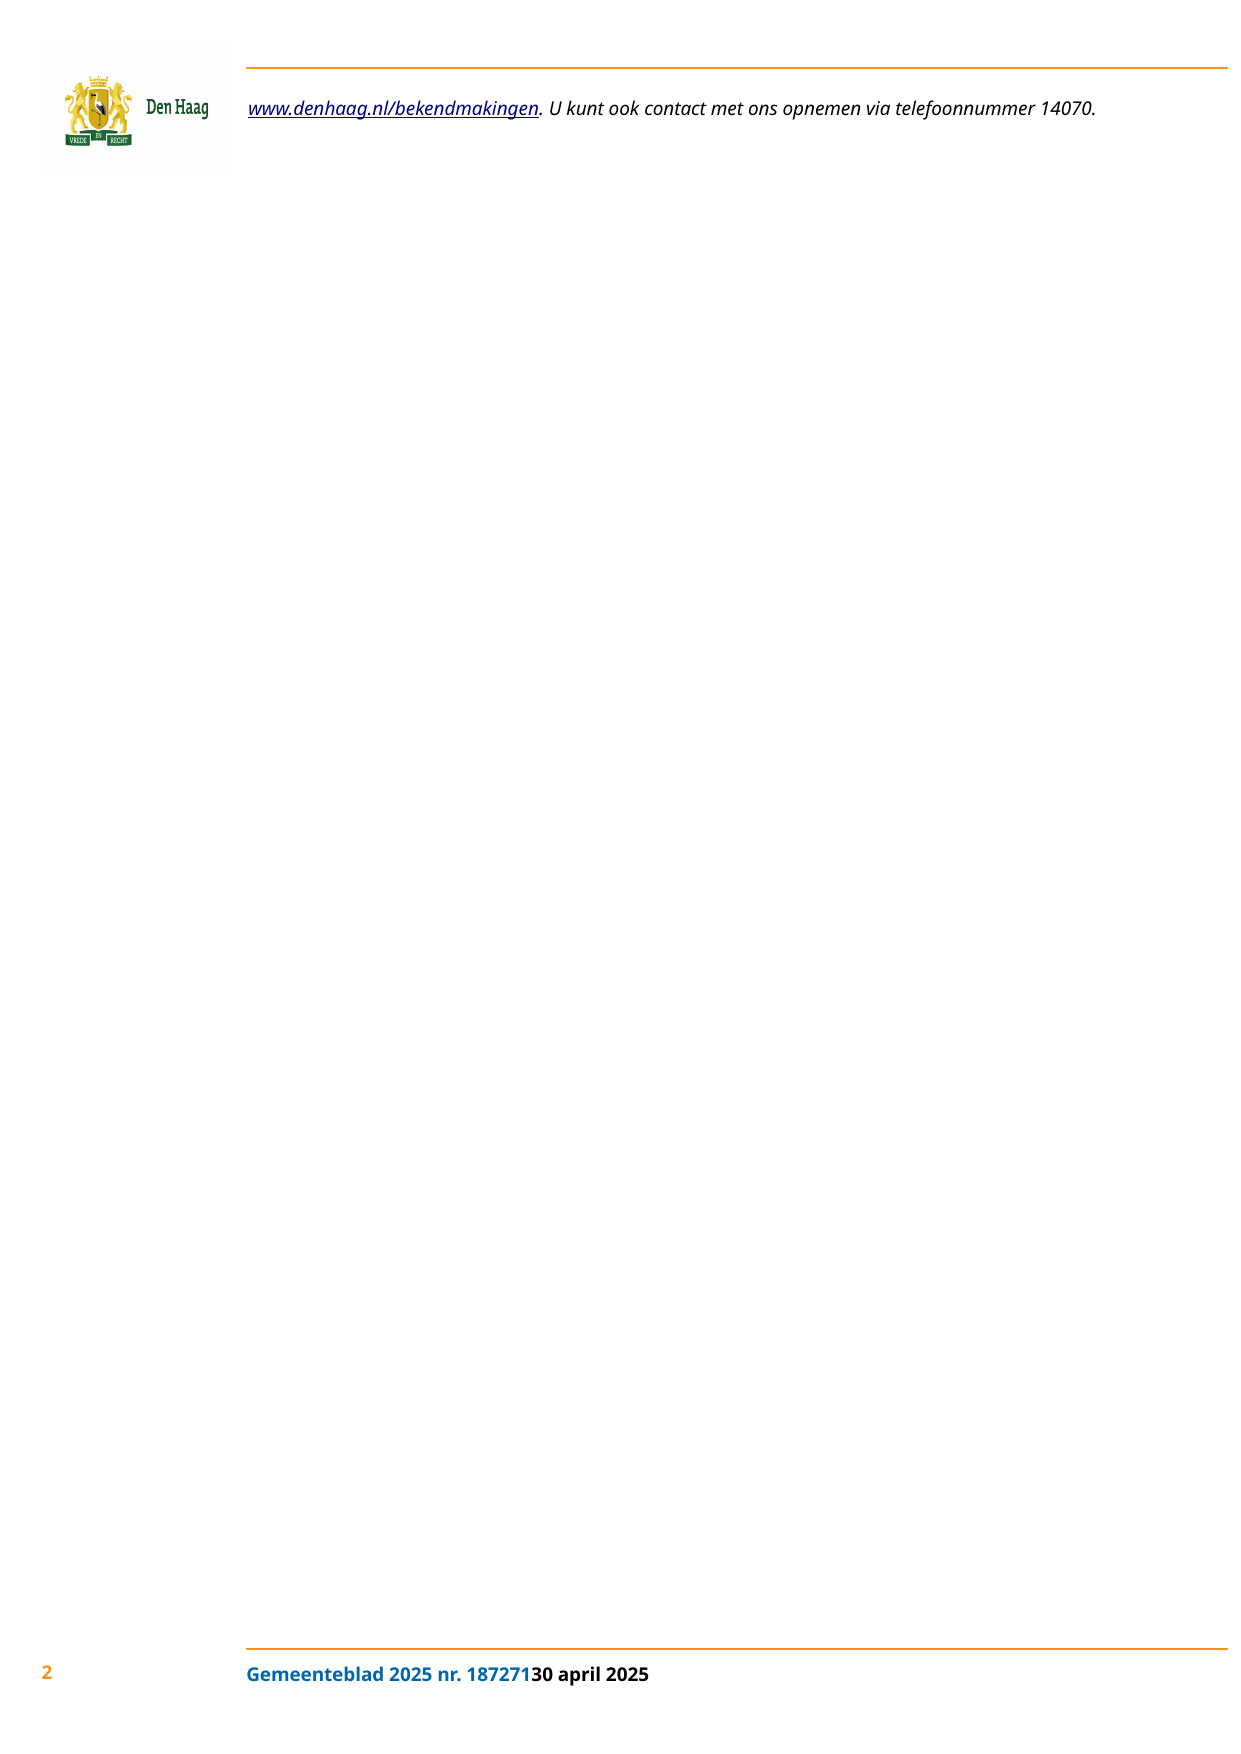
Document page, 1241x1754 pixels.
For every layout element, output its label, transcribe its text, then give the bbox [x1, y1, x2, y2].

picture [41, 47, 231, 172]
text www.denhaag.nl/bekendmakingen. U kunt ook contact met ons opnemen via telefoonnummer 14070. [248, 95, 1152, 121]
